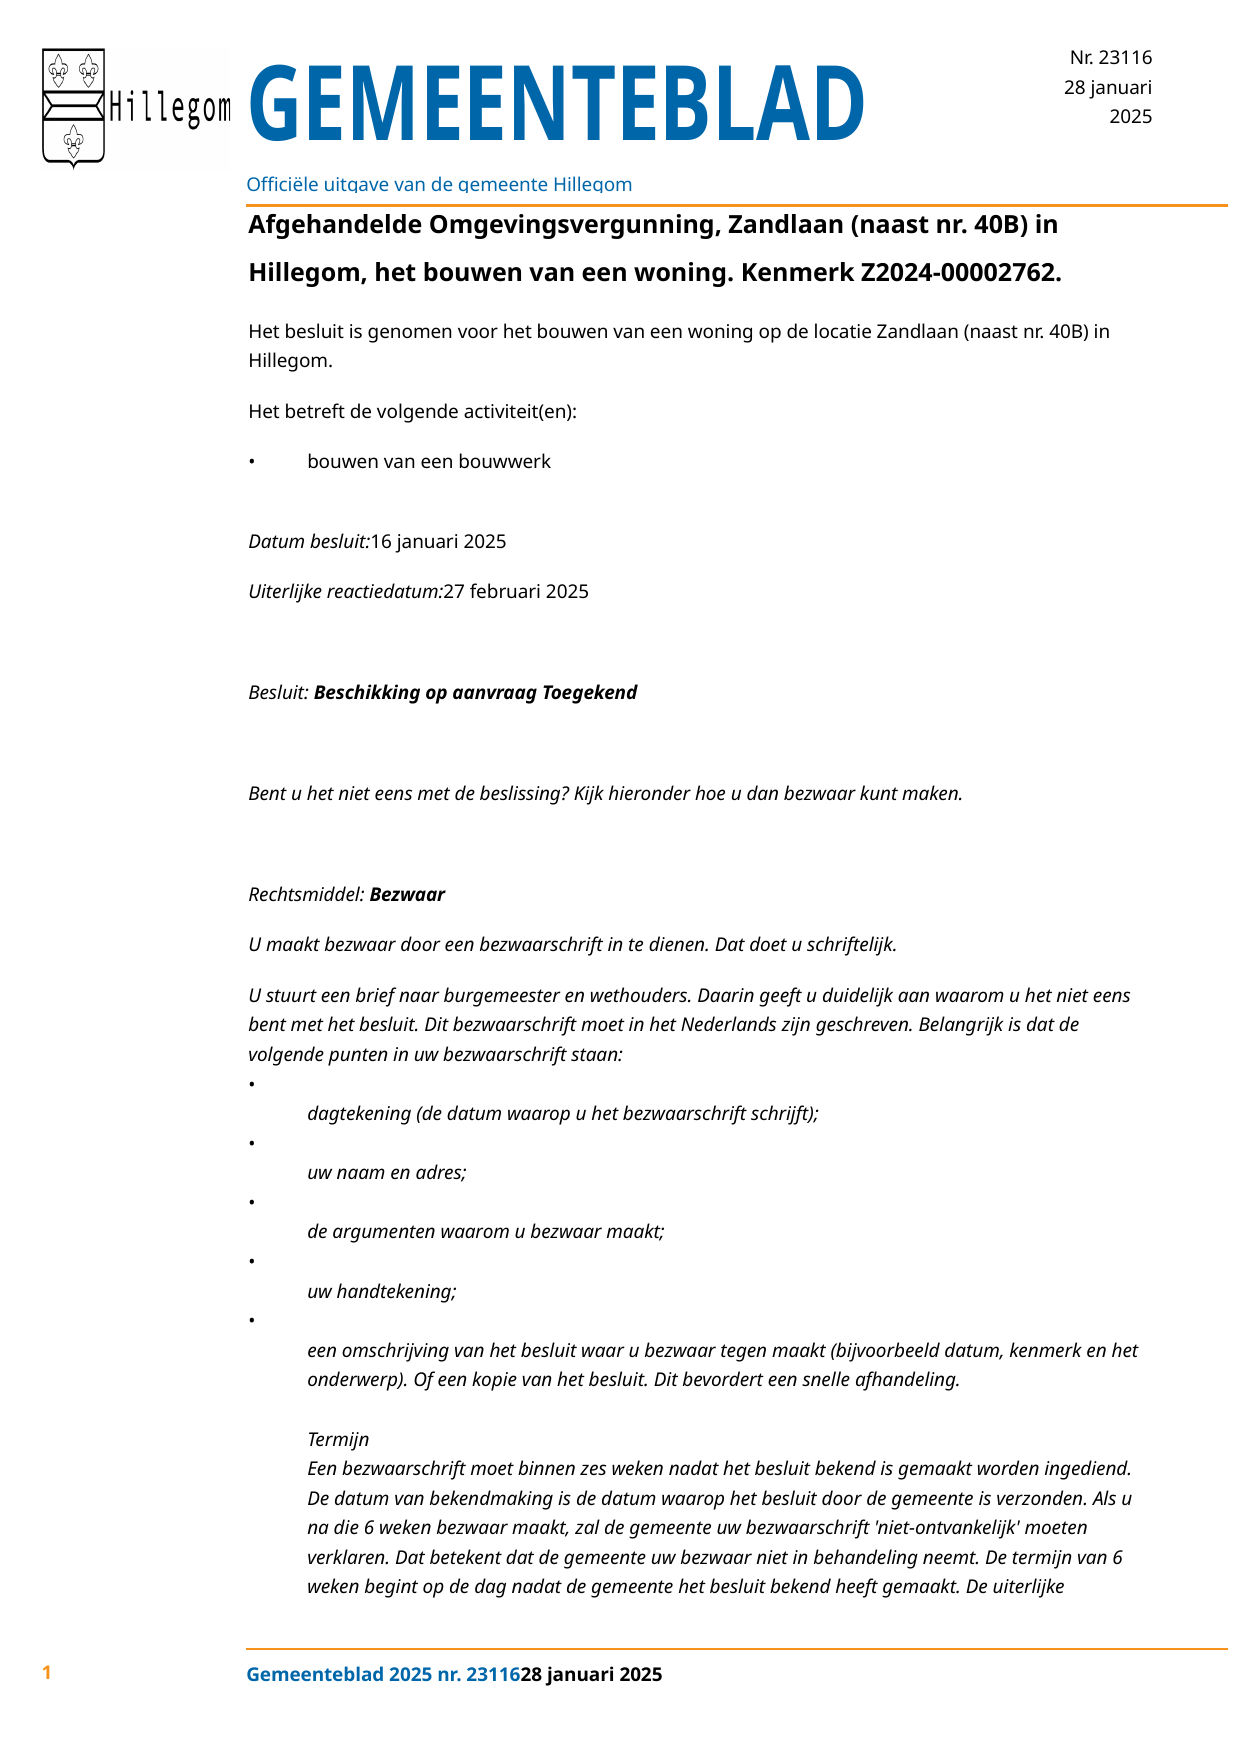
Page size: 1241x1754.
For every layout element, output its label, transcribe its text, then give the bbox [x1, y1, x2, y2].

list een omschrijving van het besluit waar u bezwaar tegen maakt (bijvoorbeeld datum, kenmerk en het onderwerp). Of een kopie van het besluit. Dit bevordert een snelle afhandeling. [248, 1337, 1152, 1392]
text Het betreft de volgende activiteit(en): [248, 398, 1152, 424]
list uw naam en adres; [248, 1159, 1152, 1185]
list bouwen van een bouwwerk [248, 448, 1152, 474]
text Rechtsmiddel: Bezwaar [248, 881, 1152, 907]
text Afgehandelde Omgevingsvergunning, Zandlaan (naast nr. 40B) in Hillegom, het bouwen van een woning. Kenmerk Z2024-00002762. [248, 207, 1152, 288]
text Uiterlijke reactiedatum:27 februari 2025 [248, 579, 1152, 604]
list uw handtekening; [248, 1278, 1152, 1304]
text U stuurt een brief naar burgemeester en wethouders. Daarin geeft u duidelijk aan waarom u het niet eens bent met het besluit. Dit bezwaarschrift moet in het Nederlands zijn geschreven. Belangrijk is dat de volgende punten in uw bezwaarschrift staan: [248, 982, 1152, 1067]
picture [41, 47, 231, 172]
text Datum besluit:16 januari 2025 [248, 528, 1152, 554]
list Termijn [248, 1426, 1152, 1452]
list de argumenten waarom u bezwaar maakt; [248, 1219, 1152, 1244]
text U maakt bezwaar door een bezwaarschrift in te dienen. Dat doet u schriftelijk. [248, 932, 1152, 957]
list Een bezwaarschrift moet binnen zes weken nadat het besluit bekend is gemaakt worden ingediend. De datum van bekendmaking is de datum waarop het besluit door de gemeente is verzonden. Als u na die 6 weken bezwaar maakt, zal de gemeente uw bezwaarschrift 'niet-ontvankelijk' moeten verklaren. Dat betekent dat de gemeente uw bezwaar niet in behandeling neemt. De termijn van 6 weken begint op de dag nadat de gemeente het besluit bekend heeft gemaakt. De uiterlijke [248, 1455, 1152, 1599]
text Bent u het niet eens met de beslissing? Kijk hieronder hoe u dan bezwaar kunt maken. [248, 780, 1152, 806]
text Besluit: Beschikking op aanvraag Toegekend [248, 679, 1152, 705]
text Het besluit is genomen voor het bouwen van een woning op de locatie Zandlaan (naast nr. 40B) in Hillegom. [248, 318, 1152, 373]
list dagtekening (de datum waarop u het bezwaarschrift schrijft); [248, 1100, 1152, 1126]
